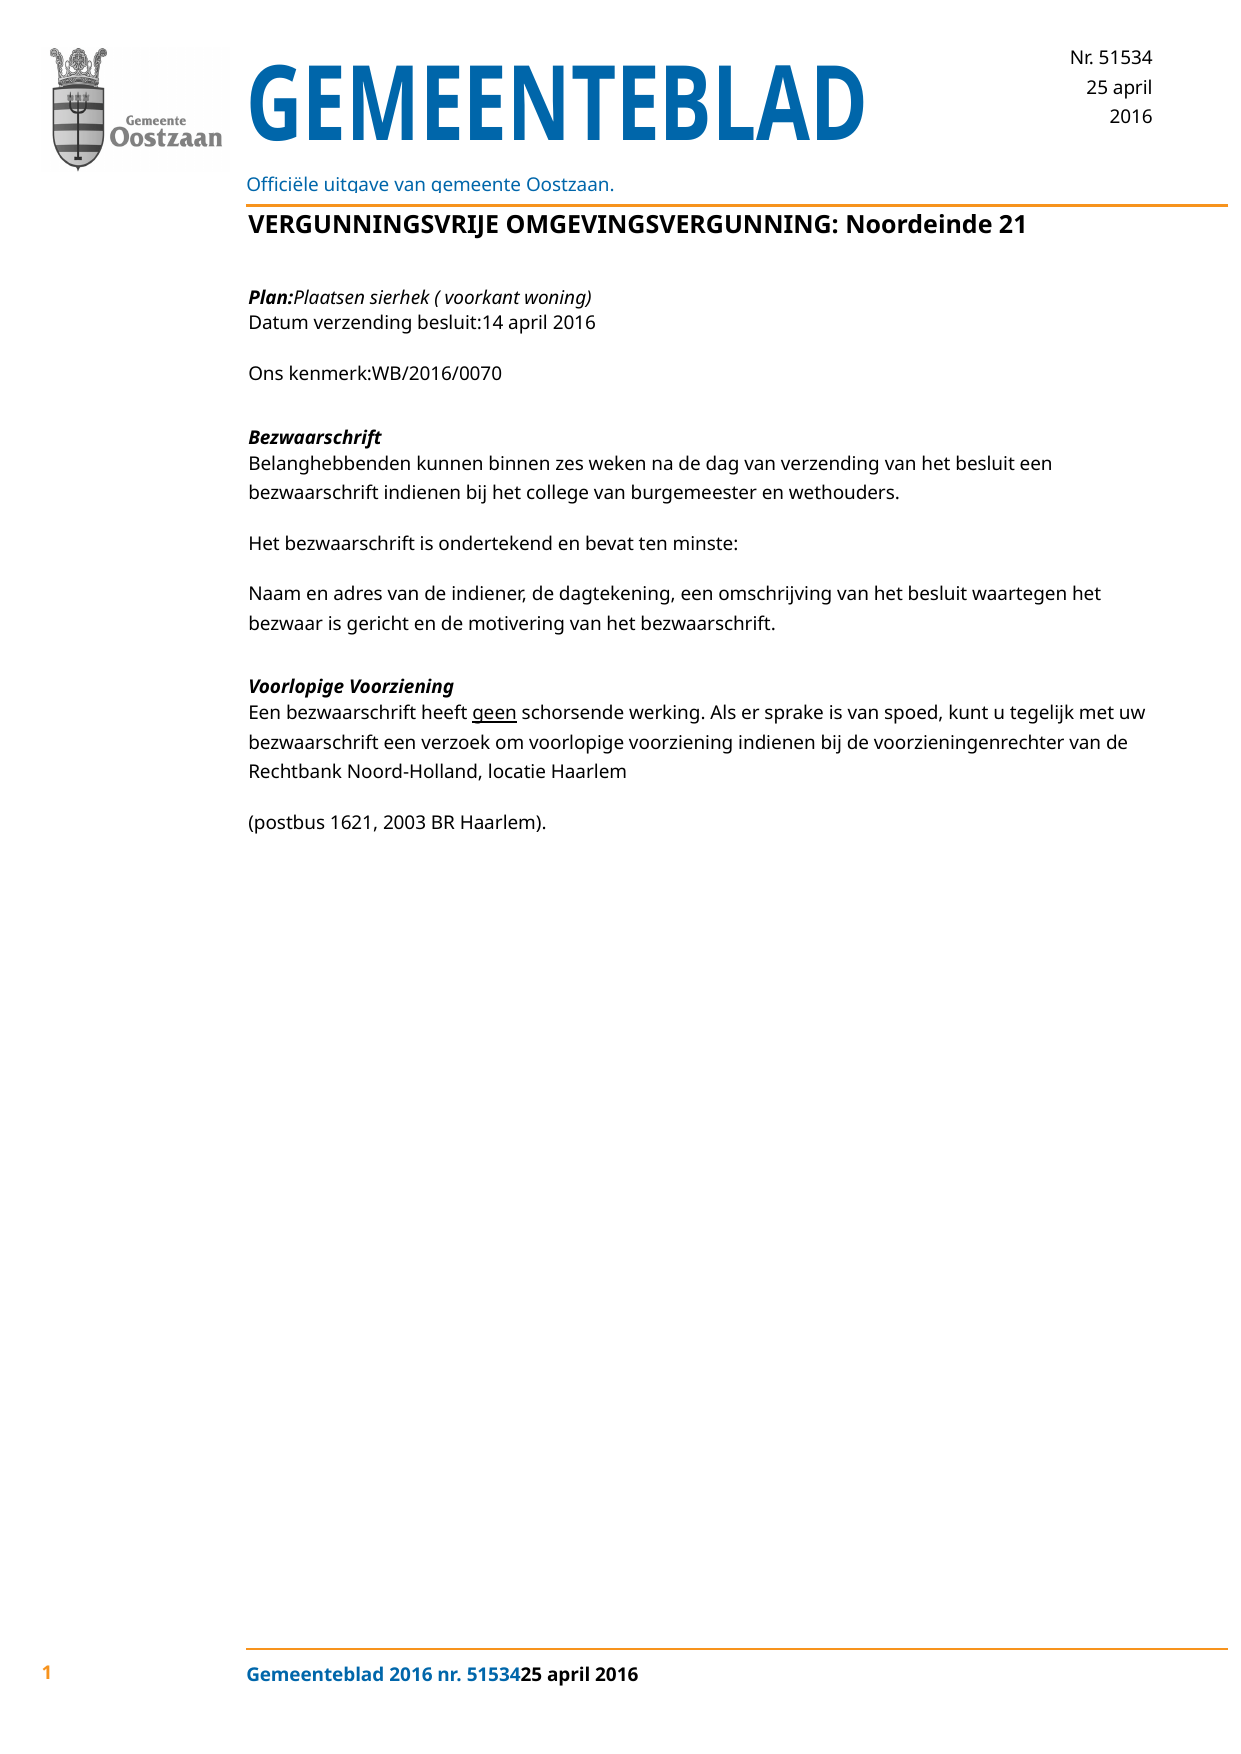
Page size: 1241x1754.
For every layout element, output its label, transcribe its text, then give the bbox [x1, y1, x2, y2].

text VERGUNNINGSVRIJE OMGEVINGSVERGUNNING: Noordeinde 21 [248, 207, 1152, 241]
text Plan:Plaatsen sierhek ( voorkant woning) [248, 284, 1152, 309]
text Ons kenmerk:WB/2016/0070 [248, 360, 1152, 386]
text Naam en adres van de indiener, de dagtekening, een omschrijving van het besluit waartegen het bezwaar is gericht en de motivering van het bezwaarschrift. [248, 580, 1152, 635]
picture [41, 47, 231, 172]
text Een bezwaarschrift heeft geen schorsende werking. Als er sprake is van spoed, kunt u tegelijk met uw bezwaarschrift een verzoek om voorlopige voorziening indienen bij de voorzieningenrechter van de Rechtbank Noord-Holland, locatie Haarlem [248, 699, 1152, 784]
text Het bezwaarschrift is ondertekend en bevat ten minste: [248, 530, 1152, 555]
text Belanghebbenden kunnen binnen zes weken na de dag van verzending van het besluit een bezwaarschrift indienen bij het college van burgemeester en wethouders. [248, 450, 1152, 505]
text (postbus 1621, 2003 BR Haarlem). [248, 809, 1152, 835]
text Voorlopige Voorziening [248, 674, 1152, 699]
text Datum verzending besluit:14 april 2016 [248, 309, 1152, 335]
text Bezwaarschrift [248, 424, 1152, 450]
